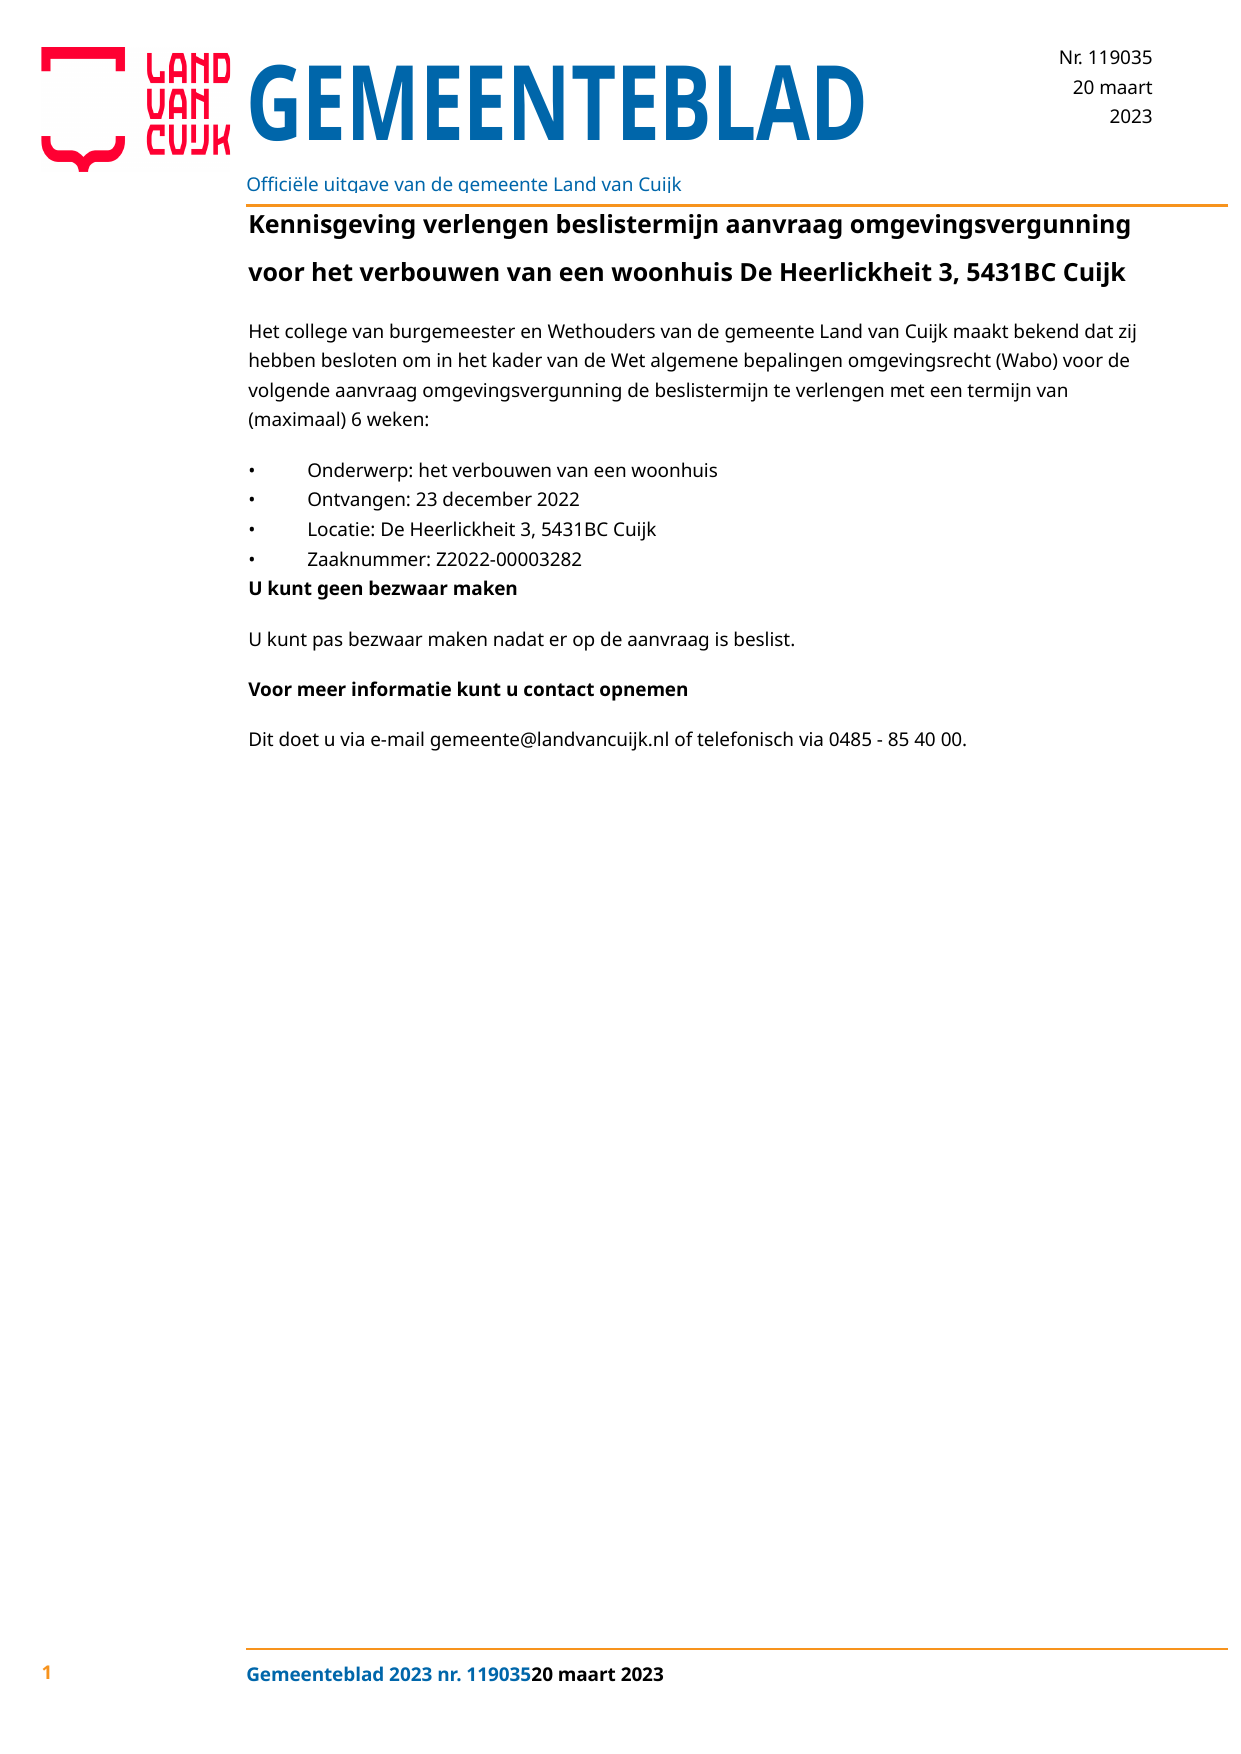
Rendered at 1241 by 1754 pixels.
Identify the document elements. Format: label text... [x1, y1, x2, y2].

text Voor meer informatie kunt u contact opnemen [248, 676, 1152, 702]
list Ontvangen: 23 december 2022 [248, 487, 1152, 512]
list Onderwerp: het verbouwen van een woonhuis [248, 457, 1152, 483]
text Het college van burgemeester en Wethouders van de gemeente Land van Cuijk maakt bekend dat zij hebben besloten om in het kader van de Wet algemene bepalingen omgevingsrecht (Wabo) voor de volgende aanvraag omgevingsvergunning de beslistermijn te verlengen met een termijn van (maximaal) 6 weken: [248, 318, 1152, 432]
text Dit doet u via e-mail gemeente@landvancuijk.nl of telefonisch via 0485 - 85 40 00. [248, 727, 1152, 752]
list Zaaknummer: Z2022-00003282 [248, 546, 1152, 572]
text U kunt pas bezwaar maken nadat er op de aanvraag is beslist. [248, 626, 1152, 652]
text U kunt geen bezwaar maken [248, 575, 1152, 601]
picture [41, 47, 231, 172]
text Kennisgeving verlengen beslistermijn aanvraag omgevingsvergunning voor het verbouwen van een woonhuis De Heerlickheit 3, 5431BC Cuijk [248, 207, 1152, 288]
list Locatie: De Heerlickheit 3, 5431BC Cuijk [248, 516, 1152, 542]
